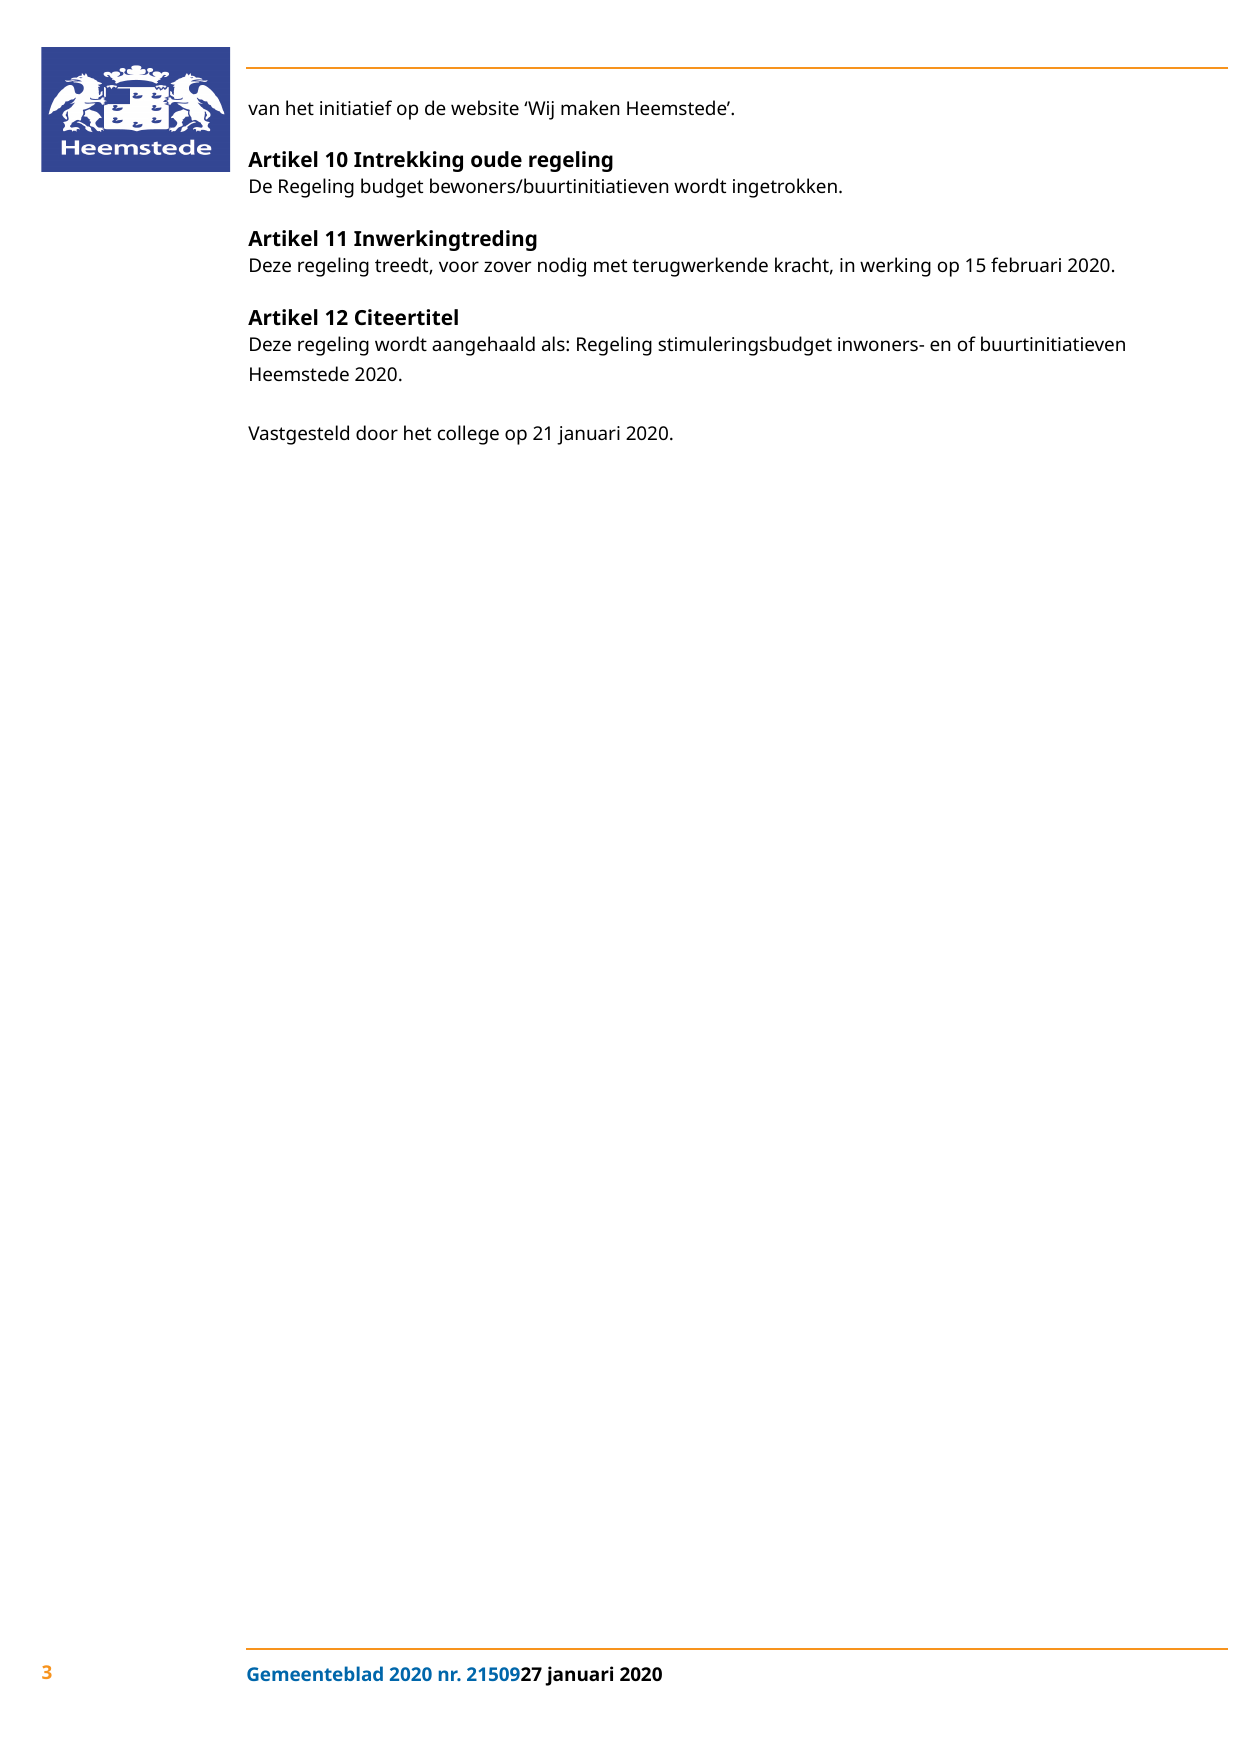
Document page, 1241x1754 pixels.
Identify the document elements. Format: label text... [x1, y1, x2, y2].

text Artikel 10 Intrekking oude regeling [248, 145, 1152, 174]
text Deze regeling wordt aangehaald als: Regeling stimuleringsbudget inwoners- en of buurtinitiatieven Heemstede 2020. [248, 331, 1152, 387]
text van het initiatief op de website ‘Wij maken Heemstede’. [248, 95, 1152, 121]
text Deze regeling treedt, voor zover nodig met terugwerkende kracht, in werking op 15 februari 2020. [248, 252, 1152, 278]
picture [41, 47, 231, 172]
text De Regeling budget bewoners/buurtinitiatieven wordt ingetrokken. [248, 174, 1152, 199]
text Artikel 12 Citeertitel [248, 303, 1152, 331]
text Vastgesteld door het college op 21 januari 2020. [248, 420, 1152, 446]
text Artikel 11 Inwerkingtreding [248, 224, 1152, 252]
